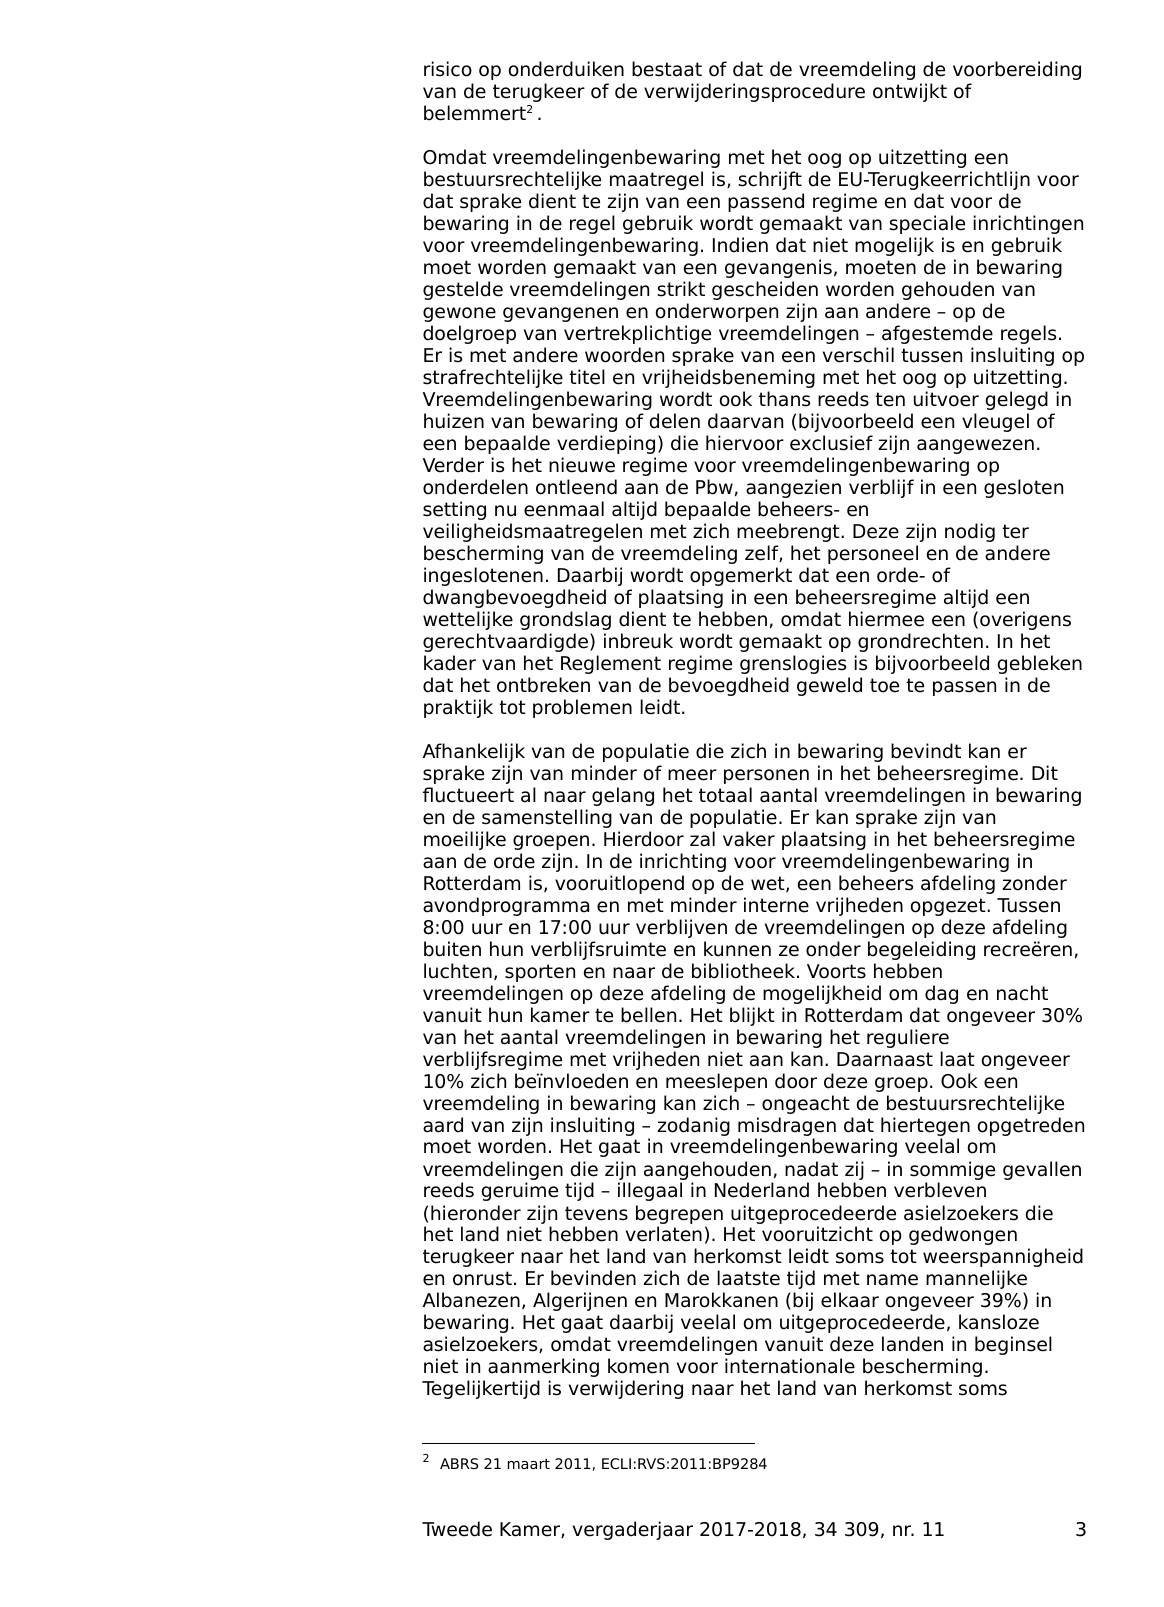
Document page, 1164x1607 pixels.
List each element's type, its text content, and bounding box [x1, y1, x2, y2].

text ABRS 21 maart 2011, ECLI:RVS:2011:BP9284 [422, 1452, 1087, 1474]
text risico op onderduiken bestaat of dat de vreemdeling de voorbereiding van de terugkeer of de verwijderingsprocedure ontwijkt of belemmert. [422, 59, 1087, 125]
text Afhankelijk van de populatie die zich in bewaring bevindt kan er sprake zijn van minder of meer personen in het beheersregime. Dit fluctueert al naar gelang het totaal aantal vreemdelingen in bewaring en de samenstelling van de populatie. Er kan sprake zijn van moeilijke groepen. Hierdoor zal vaker plaatsing in het beheersregime aan de orde zijn. In de inrichting voor vreemdelingenbewaring in Rotterdam is, vooruitlopend op de wet, een beheers afdeling zonder avondprogramma en met minder interne vrijheden opgezet. Tussen 8:00 uur en 17:00 uur verblijven de vreemdelingen op deze afdeling buiten hun verblijfsruimte en kunnen ze onder begeleiding recreëren, luchten, sporten en naar de bibliotheek. Voorts hebben vreemdelingen op deze afdeling de mogelijkheid om dag en nacht vanuit hun kamer te bellen. Het blijkt in Rotterdam dat ongeveer 30% van het aantal vreemdelingen in bewaring het reguliere verblijfsregime met vrijheden niet aan kan. Daarnaast laat ongeveer 10% zich beïnvloeden en meeslepen door deze groep. Ook een vreemdeling in bewaring kan zich – ongeacht de bestuursrechtelijke aard van zijn insluiting – zodanig misdragen dat hiertegen opgetreden moet worden. Het gaat in vreemdelingenbewaring veelal om vreemdelingen die zijn aangehouden, nadat zij – in sommige gevallen reeds geruime tijd – illegaal in Nederland hebben verbleven (hieronder zijn tevens begrepen uitgeprocedeerde asielzoekers die het land niet hebben verlaten). Het vooruitzicht op gedwongen terugkeer naar het land van herkomst leidt soms tot weerspannigheid en onrust. Er bevinden zich de laatste tijd met name mannelijke Albanezen, Algerijnen en Marokkanen (bij elkaar ongeveer 39%) in bewaring. Het gaat daarbij veelal om uitgeprocedeerde, kansloze asielzoekers, omdat vreemdelingen vanuit deze landen in beginsel niet in aanmerking komen voor internationale bescherming. Tegelijkertijd is verwijdering naar het land van herkomst soms [422, 741, 1087, 1400]
text Omdat vreemdelingenbewaring met het oog op uitzetting een bestuursrechtelijke maatregel is, schrijft de EU-Terugkeerrichtlijn voor dat sprake dient te zijn van een passend regime en dat voor de bewaring in de regel gebruik wordt gemaakt van speciale inrichtingen voor vreemdelingenbewaring. Indien dat niet mogelijk is en gebruik moet worden gemaakt van een gevangenis, moeten de in bewaring gestelde vreemdelingen strikt gescheiden worden gehouden van gewone gevangenen en onderworpen zijn aan andere – op de doelgroep van vertrekplichtige vreemdelingen – afgestemde regels. Er is met andere woorden sprake van een verschil tussen insluiting op strafrechtelijke titel en vrijheidsbeneming met het oog op uitzetting. Vreemdelingenbewaring wordt ook thans reeds ten uitvoer gelegd in huizen van bewaring of delen daarvan (bijvoorbeeld een vleugel of een bepaalde verdieping) die hiervoor exclusief zijn aangewezen. Verder is het nieuwe regime voor vreemdelingenbewaring op onderdelen ontleend aan de Pbw, aangezien verblijf in een gesloten setting nu eenmaal altijd bepaalde beheers- en veiligheidsmaatregelen met zich meebrengt. Deze zijn nodig ter bescherming van de vreemdeling zelf, het personeel en de andere ingeslotenen. Daarbij wordt opgemerkt dat een orde- of dwangbevoegdheid of plaatsing in een beheersregime altijd een wettelijke grondslag dient te hebben, omdat hiermee een (overigens gerechtvaardigde) inbreuk wordt gemaakt op grondrechten. In het kader van het Reglement regime grenslogies is bijvoorbeeld gebleken dat het ontbreken van de bevoegdheid geweld toe te passen in de praktijk tot problemen leidt. [422, 147, 1087, 719]
